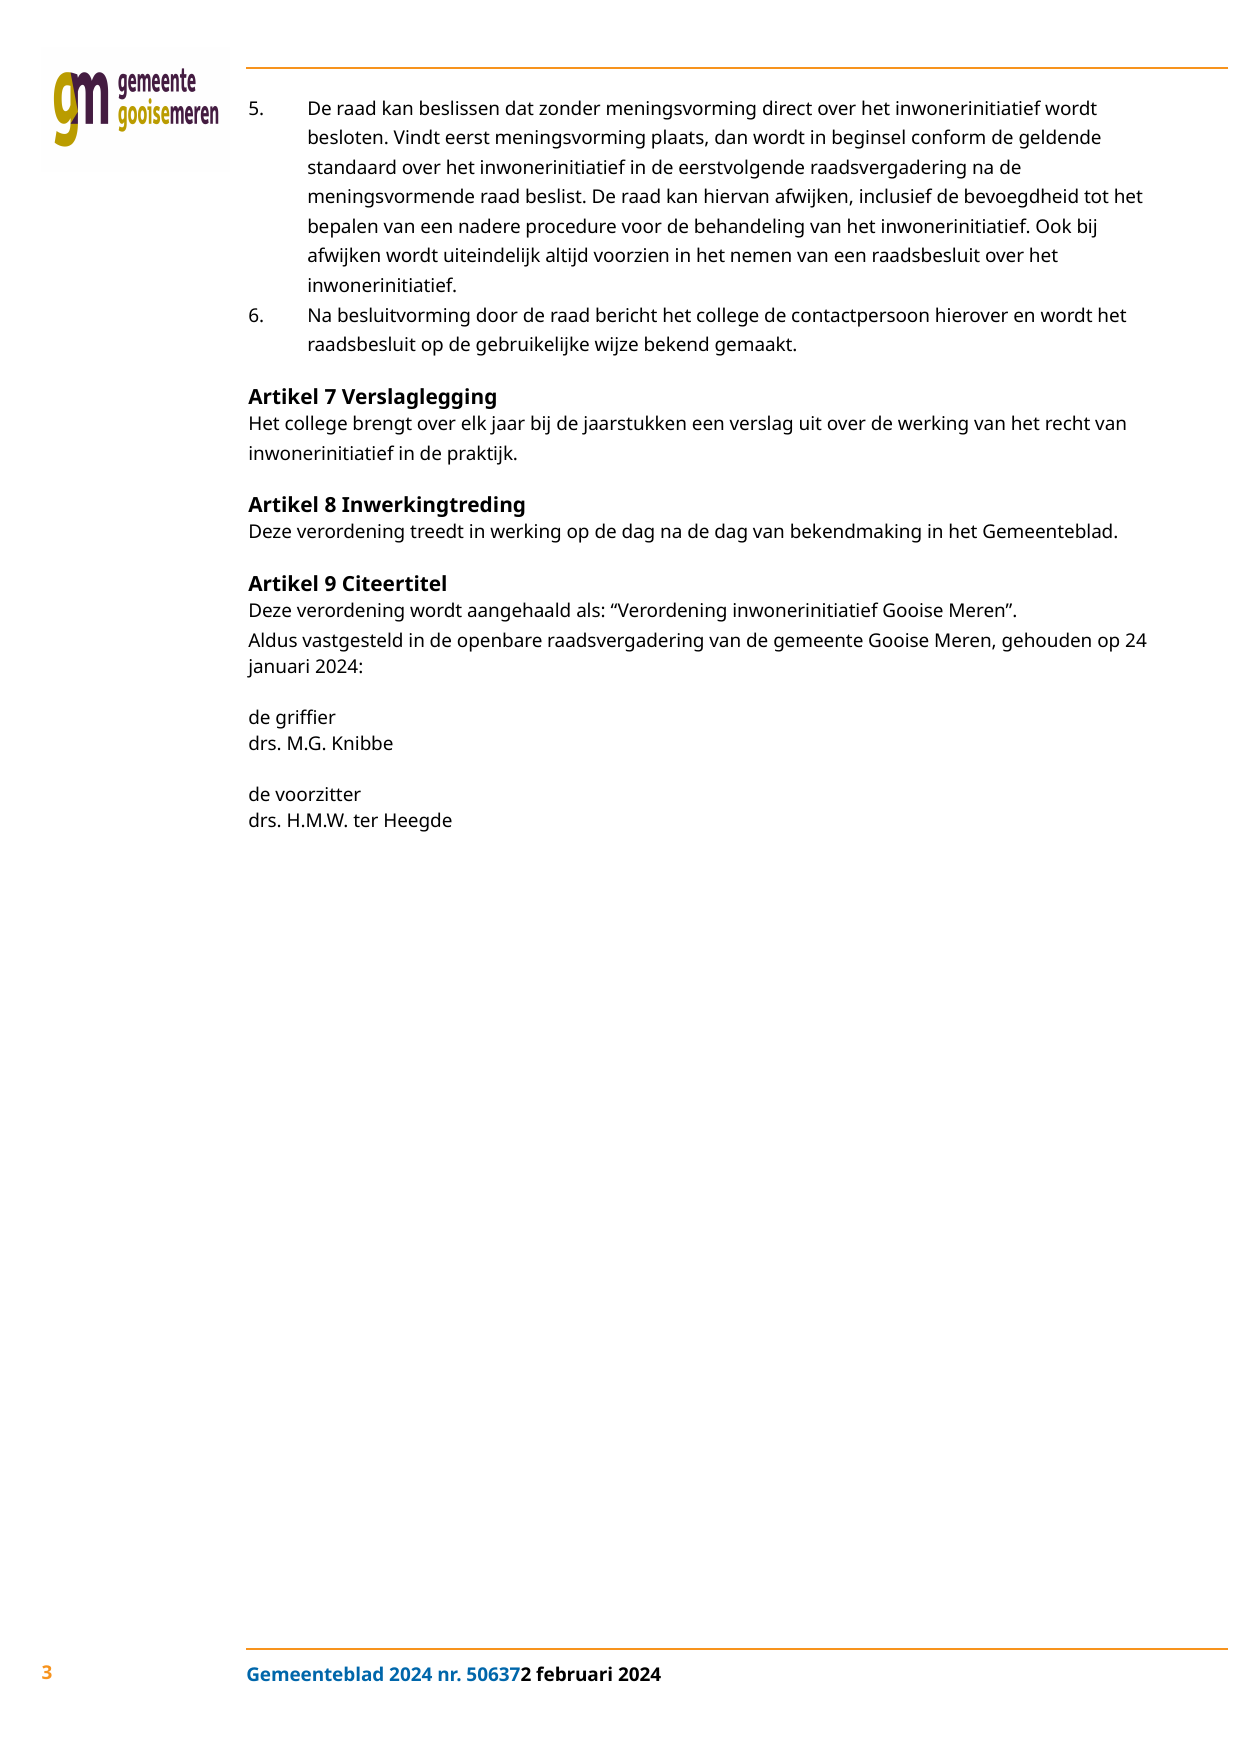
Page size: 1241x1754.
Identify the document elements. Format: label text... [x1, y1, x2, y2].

list De raad kan beslissen dat zonder meningsvorming direct over het inwonerinitiatief wordt besloten. Vindt eerst meningsvorming plaats, dan wordt in beginsel conform de geldende standaard over het inwonerinitiatief in de eerstvolgende raadsvergadering na de meningsvormende raad beslist. De raad kan hiervan afwijken, inclusief de bevoegdheid tot het bepalen van een nadere procedure voor de behandeling van het inwonerinitiatief. Ook bij afwijken wordt uiteindelijk altijd voorzien in het nemen van een raadsbesluit over het inwonerinitiatief. [248, 95, 1152, 298]
text drs. M.G. Knibbe [248, 730, 1152, 756]
text Het college brengt over elk jaar bij de jaarstukken een verslag uit over de werking van het recht van inwonerinitiatief in de praktijk. [248, 410, 1152, 466]
text Aldus vastgesteld in de openbare raadsvergadering van de gemeente Gooise Meren, gehouden op 24 januari 2024: [248, 627, 1152, 679]
text Deze verordening wordt aangehaald als: “Verordening inwonerinitiatief Gooise Meren”. [248, 598, 1152, 623]
text drs. H.M.W. ter Heegde [248, 807, 1152, 833]
text Deze verordening treedt in werking op de dag na de dag van bekendmaking in het Gemeenteblad. [248, 519, 1152, 544]
text Artikel 9 Citeertitel [248, 569, 1152, 598]
text Artikel 8 Inwerkingtreding [248, 490, 1152, 519]
text de griffier [248, 704, 1152, 730]
picture [41, 47, 231, 172]
text Artikel 7 Verslaglegging [248, 382, 1152, 410]
list Na besluitvorming door de raad bericht het college de contactpersoon hierover en wordt het raadsbesluit op de gebruikelijke wijze bekend gemaakt. [248, 302, 1152, 357]
text de voorzitter [248, 782, 1152, 807]
